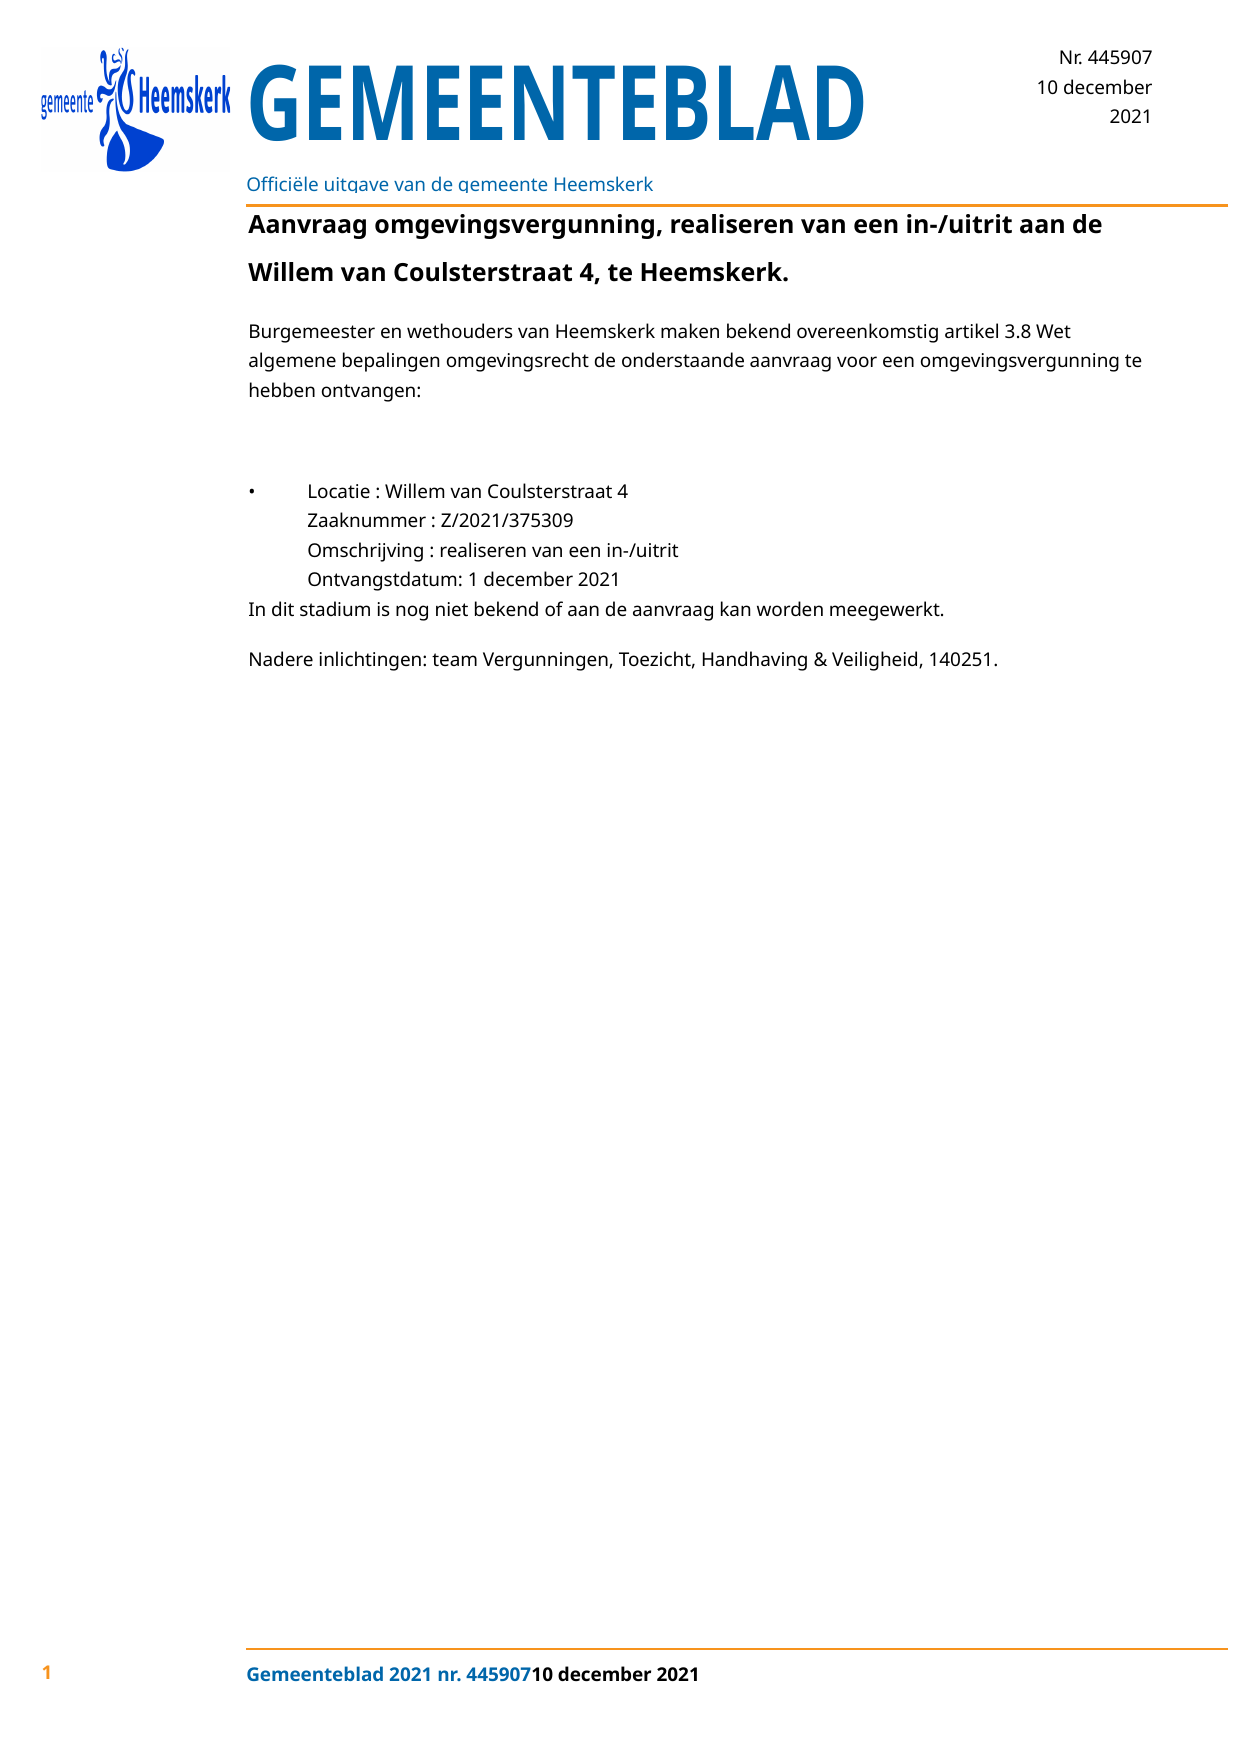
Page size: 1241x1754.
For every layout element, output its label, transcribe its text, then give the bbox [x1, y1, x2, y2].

picture [41, 47, 231, 172]
list Omschrijving : realiseren van een in-/uitrit [248, 537, 1152, 563]
text Burgemeester en wethouders van Heemskerk maken bekend overeenkomstig artikel 3.8 Wet algemene bepalingen omgevingsrecht de onderstaande aanvraag voor een omgevingsvergunning te hebben ontvangen: [248, 318, 1152, 403]
list Locatie : Willem van Coulsterstraat 4 [248, 478, 1152, 504]
text Nadere inlichtingen: team Vergunningen, Toezicht, Handhaving & Veiligheid, 140251. [248, 647, 1152, 672]
list Ontvangstdatum: 1 december 2021 [248, 567, 1152, 592]
text In dit stadium is nog niet bekend of aan de aanvraag kan worden meegewerkt. [248, 596, 1152, 622]
list Zaaknummer : Z/2021/375309 [248, 507, 1152, 533]
text Aanvraag omgevingsvergunning, realiseren van een in-/uitrit aan de Willem van Coulsterstraat 4, te Heemskerk. [248, 207, 1152, 288]
